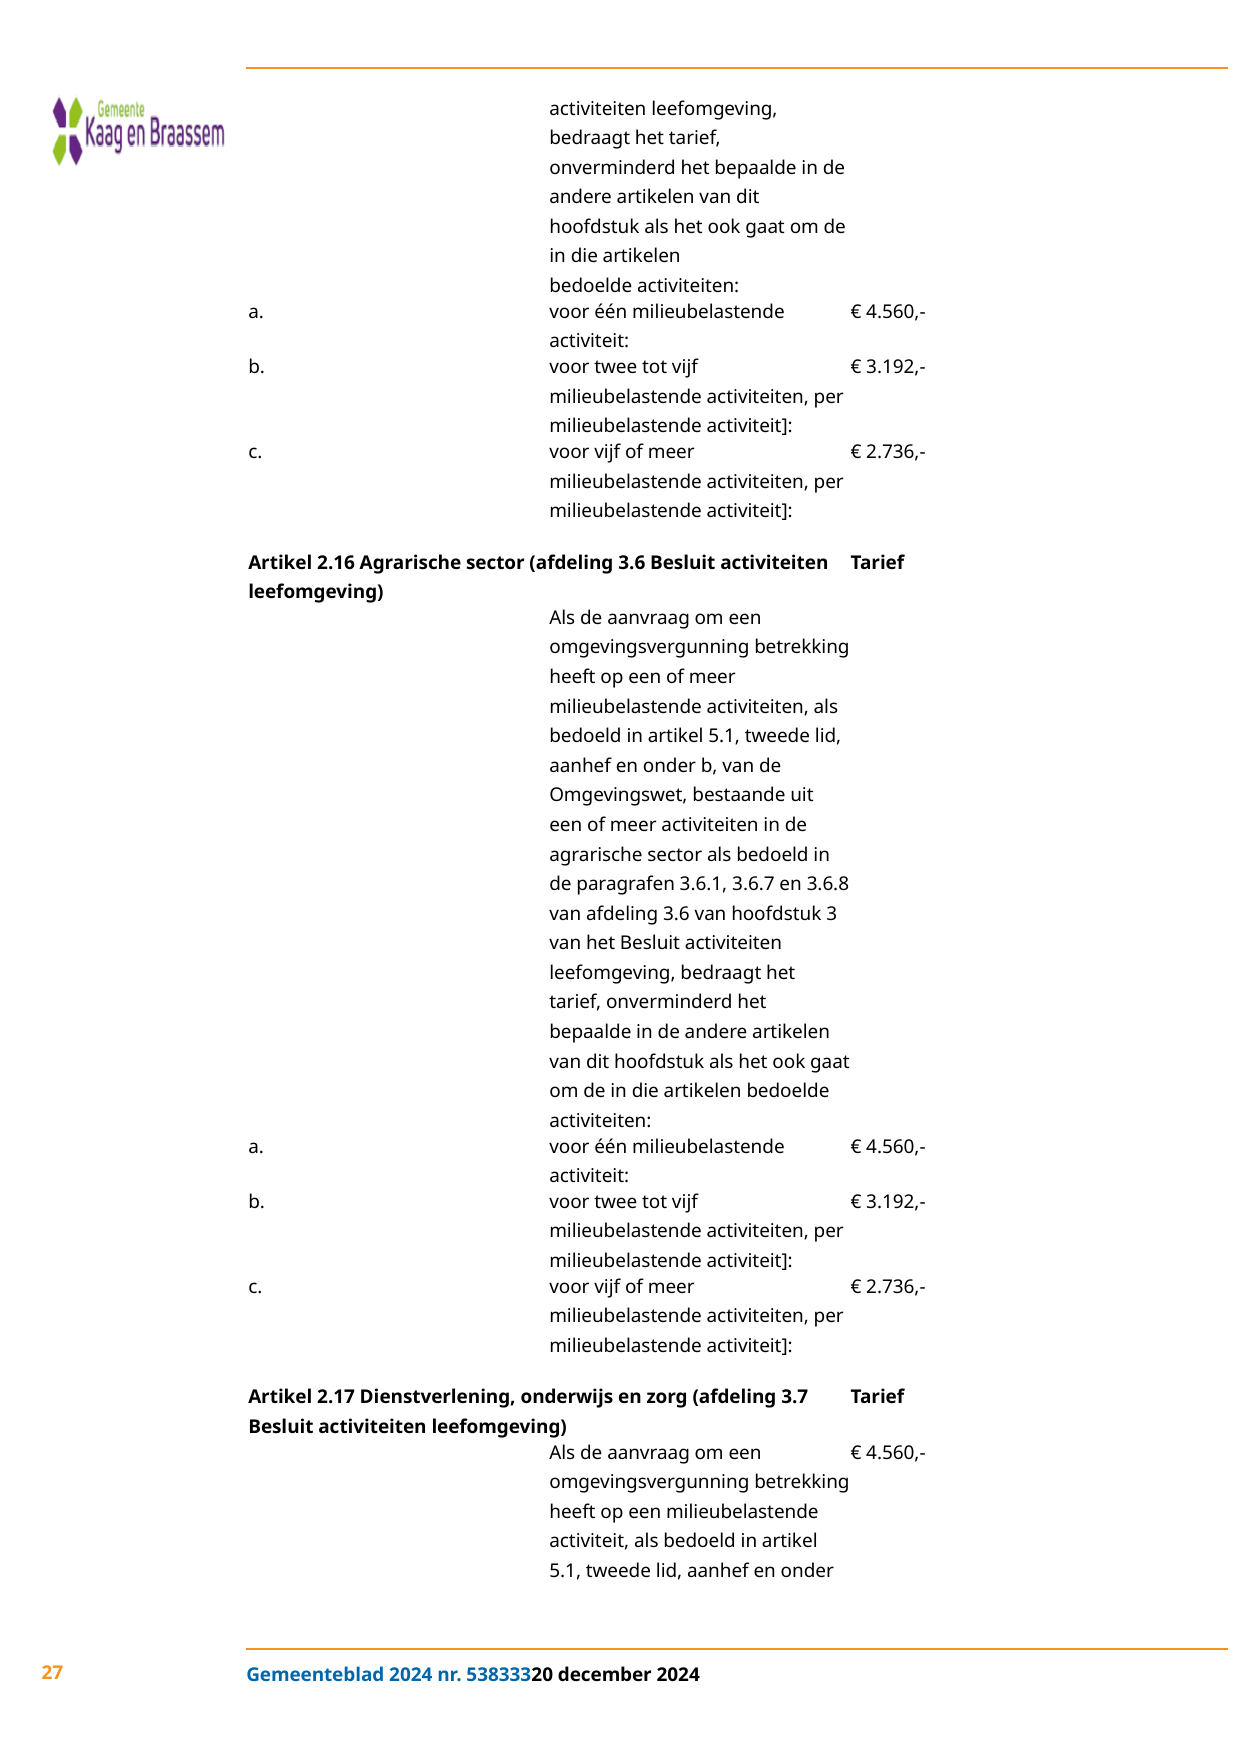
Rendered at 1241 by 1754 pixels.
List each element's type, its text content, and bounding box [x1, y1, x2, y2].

table_cell voor één milieubelastende activiteit: [549, 298, 850, 353]
table_cell € 4.560,- [850, 1439, 1152, 1583]
table_cell b. [248, 1188, 549, 1273]
table_cell Tarief [850, 1384, 1152, 1439]
table_cell voor vijf of meer milieubelastende activiteiten, per milieubelastende activiteit]: [549, 438, 850, 523]
table_cell c. [248, 1273, 549, 1358]
picture [41, 47, 231, 172]
table_cell [248, 523, 1152, 549]
table_cell c. [248, 438, 549, 523]
table_cell b. [248, 353, 549, 438]
table_cell activiteiten leefomgeving, bedraagt het tarief, onverminderd het bepaalde in de andere artikelen van dit hoofdstuk als het ook gaat om de in die artikelen bedoelde activiteiten: [549, 95, 850, 298]
table_cell [248, 1439, 549, 1583]
table_cell [850, 95, 1152, 298]
table_cell [248, 1358, 1152, 1384]
table_cell € 2.736,- [850, 438, 1152, 523]
table_cell Tarief [850, 549, 1152, 604]
table_cell a. [248, 298, 549, 353]
table_cell Artikel 2.16 Agrarische sector (afdeling 3.6 Besluit activiteiten leefomgeving) [248, 549, 850, 604]
table_cell voor twee tot vijf milieubelastende activiteiten, per milieubelastende activiteit]: [549, 1188, 850, 1273]
table_cell € 3.192,- [850, 1188, 1152, 1273]
table_cell Artikel 2.17 Dienstverlening, onderwijs en zorg (afdeling 3.7 Besluit activiteiten leefomgeving) [248, 1384, 850, 1439]
table_cell € 2.736,- [850, 1273, 1152, 1358]
table_cell [248, 95, 549, 298]
table_cell Als de aanvraag om een omgevingsvergunning betrekking heeft op een milieubelastende activiteit, als bedoeld in artikel 5.1, tweede lid, aanhef en onder [549, 1439, 850, 1583]
table_cell voor vijf of meer milieubelastende activiteiten, per milieubelastende activiteit]: [549, 1273, 850, 1358]
table_cell voor twee tot vijf milieubelastende activiteiten, per milieubelastende activiteit]: [549, 353, 850, 438]
table_cell voor één milieubelastende activiteit: [549, 1133, 850, 1188]
table_cell Als de aanvraag om een omgevingsvergunning betrekking heeft op een of meer milieubelastende activiteiten, als bedoeld in artikel 5.1, tweede lid, aanhef en onder b, van de Omgevingswet, bestaande uit een of meer activiteiten in de agrarische sector als bedoeld in de paragrafen 3.6.1, 3.6.7 en 3.6.8 van afdeling 3.6 van hoofdstuk 3 van het Besluit activiteiten leefomgeving, bedraagt het tarief, onverminderd het bepaalde in de andere artikelen van dit hoofdstuk als het ook gaat om de in die artikelen bedoelde activiteiten: [549, 604, 850, 1133]
table_cell [248, 604, 549, 1133]
table_cell € 3.192,- [850, 353, 1152, 438]
table_cell € 4.560,- [850, 298, 1152, 353]
table_cell € 4.560,- [850, 1133, 1152, 1188]
table_cell a. [248, 1133, 549, 1188]
table_cell [850, 604, 1152, 1133]
